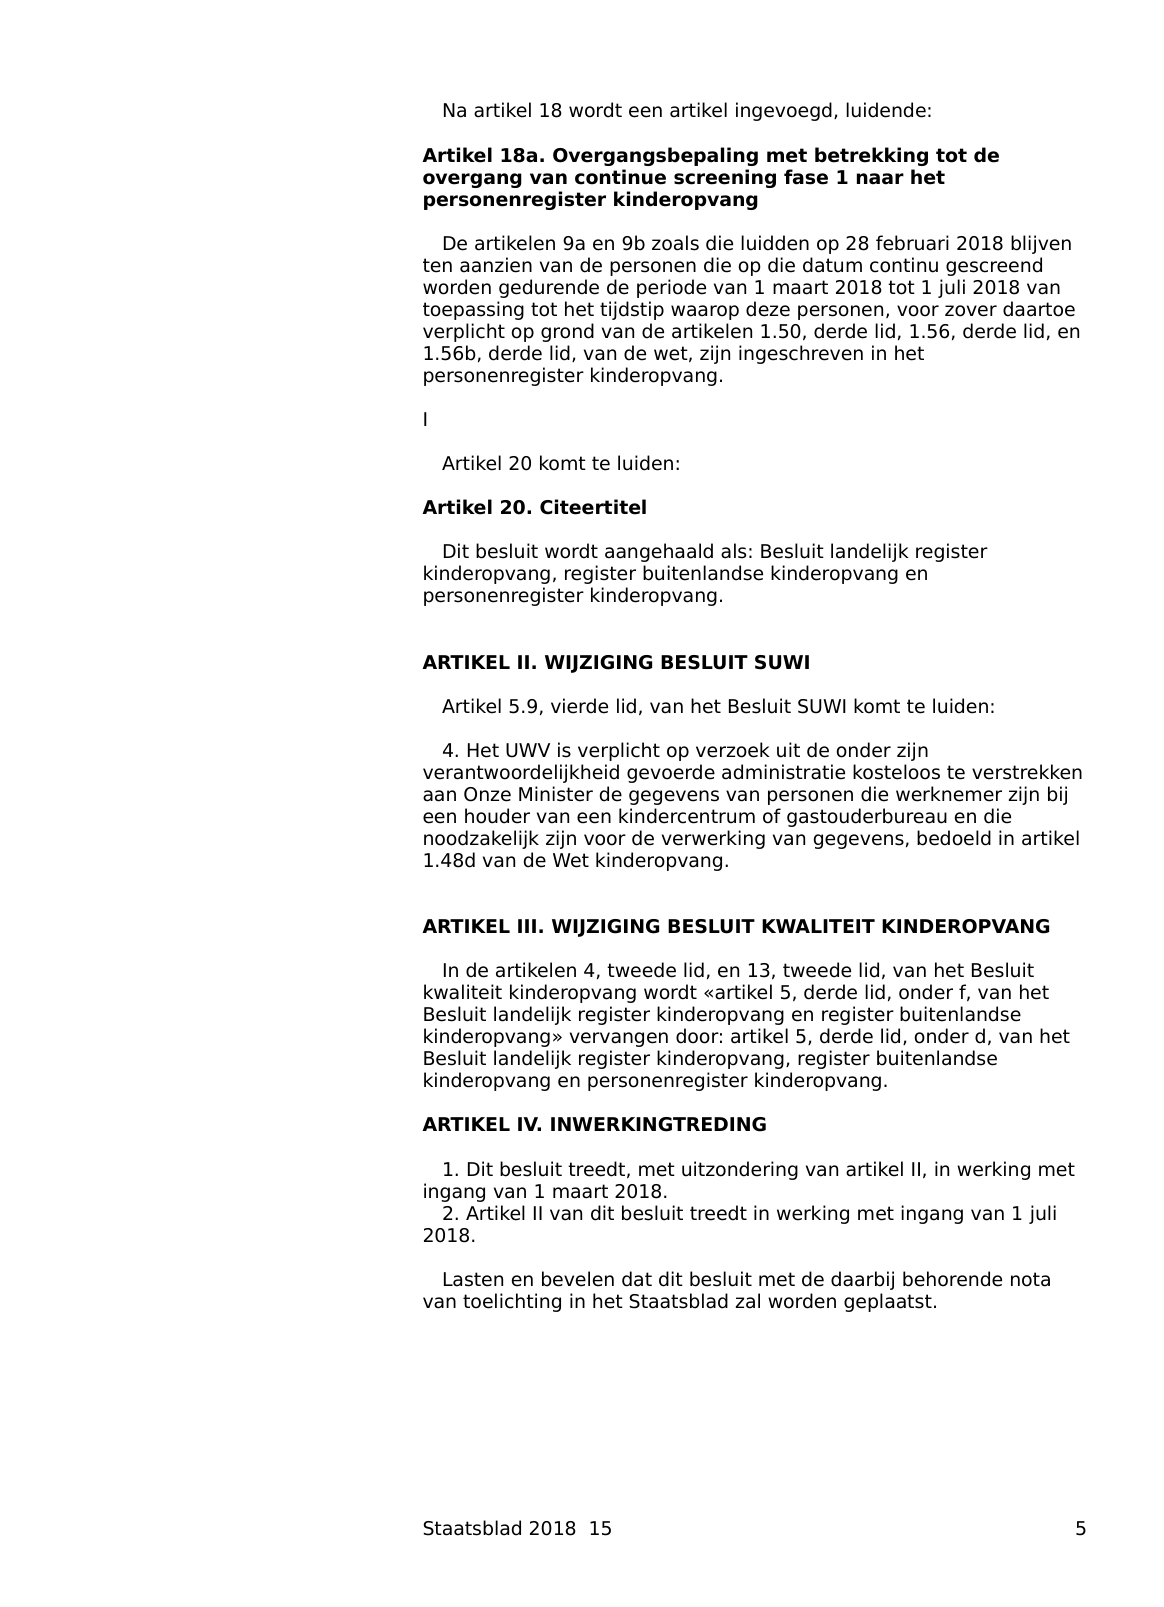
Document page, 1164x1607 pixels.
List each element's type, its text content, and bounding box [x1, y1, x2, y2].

text 4. Het UWV is verplicht op verzoek uit de onder zijn verantwoordelijkheid gevoerde administratie kosteloos te verstrekken aan Onze Minister de gegevens van personen die werknemer zijn bij een houder van een kindercentrum of gastouderbureau en die noodzakelijk zijn voor de verwerking van gegevens, bedoeld in artikel 1.48d van de Wet kinderopvang. [422, 740, 1087, 872]
text 1. Dit besluit treedt, met uitzondering van artikel II, in werking met ingang van 1 maart 2018. [422, 1158, 1087, 1202]
subtitle ARTIKEL IV. INWERKINGTREDING [422, 1114, 1087, 1136]
text De artikelen 9a en 9b zoals die luidden op 28 februari 2018 blijven ten aanzien van de personen die op die datum continu gescreend worden gedurende de periode van 1 maart 2018 tot 1 juli 2018 van toepassing tot het tijdstip waarop deze personen, voor zover daartoe verplicht op grond van de artikelen 1.50, derde lid, 1.56, derde lid, en 1.56b, derde lid, van de wet, zijn ingeschreven in het personenregister kinderopvang. [422, 233, 1087, 387]
text In de artikelen 4, tweede lid, en 13, tweede lid, van het Besluit kwaliteit kinderopvang wordt «artikel 5, derde lid, onder f, van het Besluit landelijk register kinderopvang en register buitenlandse kinderopvang» vervangen door: artikel 5, derde lid, onder d, van het Besluit landelijk register kinderopvang, register buitenlandse kinderopvang en personenregister kinderopvang. [422, 960, 1087, 1092]
text Lasten en bevelen dat dit besluit met de daarbij behorende nota van toelichting in het Staatsblad zal worden geplaatst. [422, 1269, 1087, 1313]
text Dit besluit wordt aangehaald als: Besluit landelijk register kinderopvang, register buitenlandse kinderopvang en personenregister kinderopvang. [422, 541, 1087, 607]
text Artikel 5.9, vierde lid, van het Besluit SUWI komt te luiden: [422, 696, 1087, 718]
text Artikel 20 komt te luiden: [422, 453, 1087, 475]
subtitle ARTIKEL II. WIJZIGING BESLUIT SUWI [422, 652, 1087, 673]
text I [422, 409, 1087, 431]
text 2. Artikel II van dit besluit treedt in werking met ingang van 1 juli 2018. [422, 1202, 1087, 1246]
text Na artikel 18 wordt een artikel ingevoegd, luidende: [422, 100, 1087, 122]
subtitle ARTIKEL III. WIJZIGING BESLUIT KWALITEIT KINDEROPVANG [422, 916, 1087, 938]
subtitle Artikel 18a. Overgangsbepaling met betrekking tot de overgang van continue screening fase 1 naar het personenregister kinderopvang [422, 144, 1087, 211]
subtitle Artikel 20. Citeertitel [422, 497, 1087, 519]
